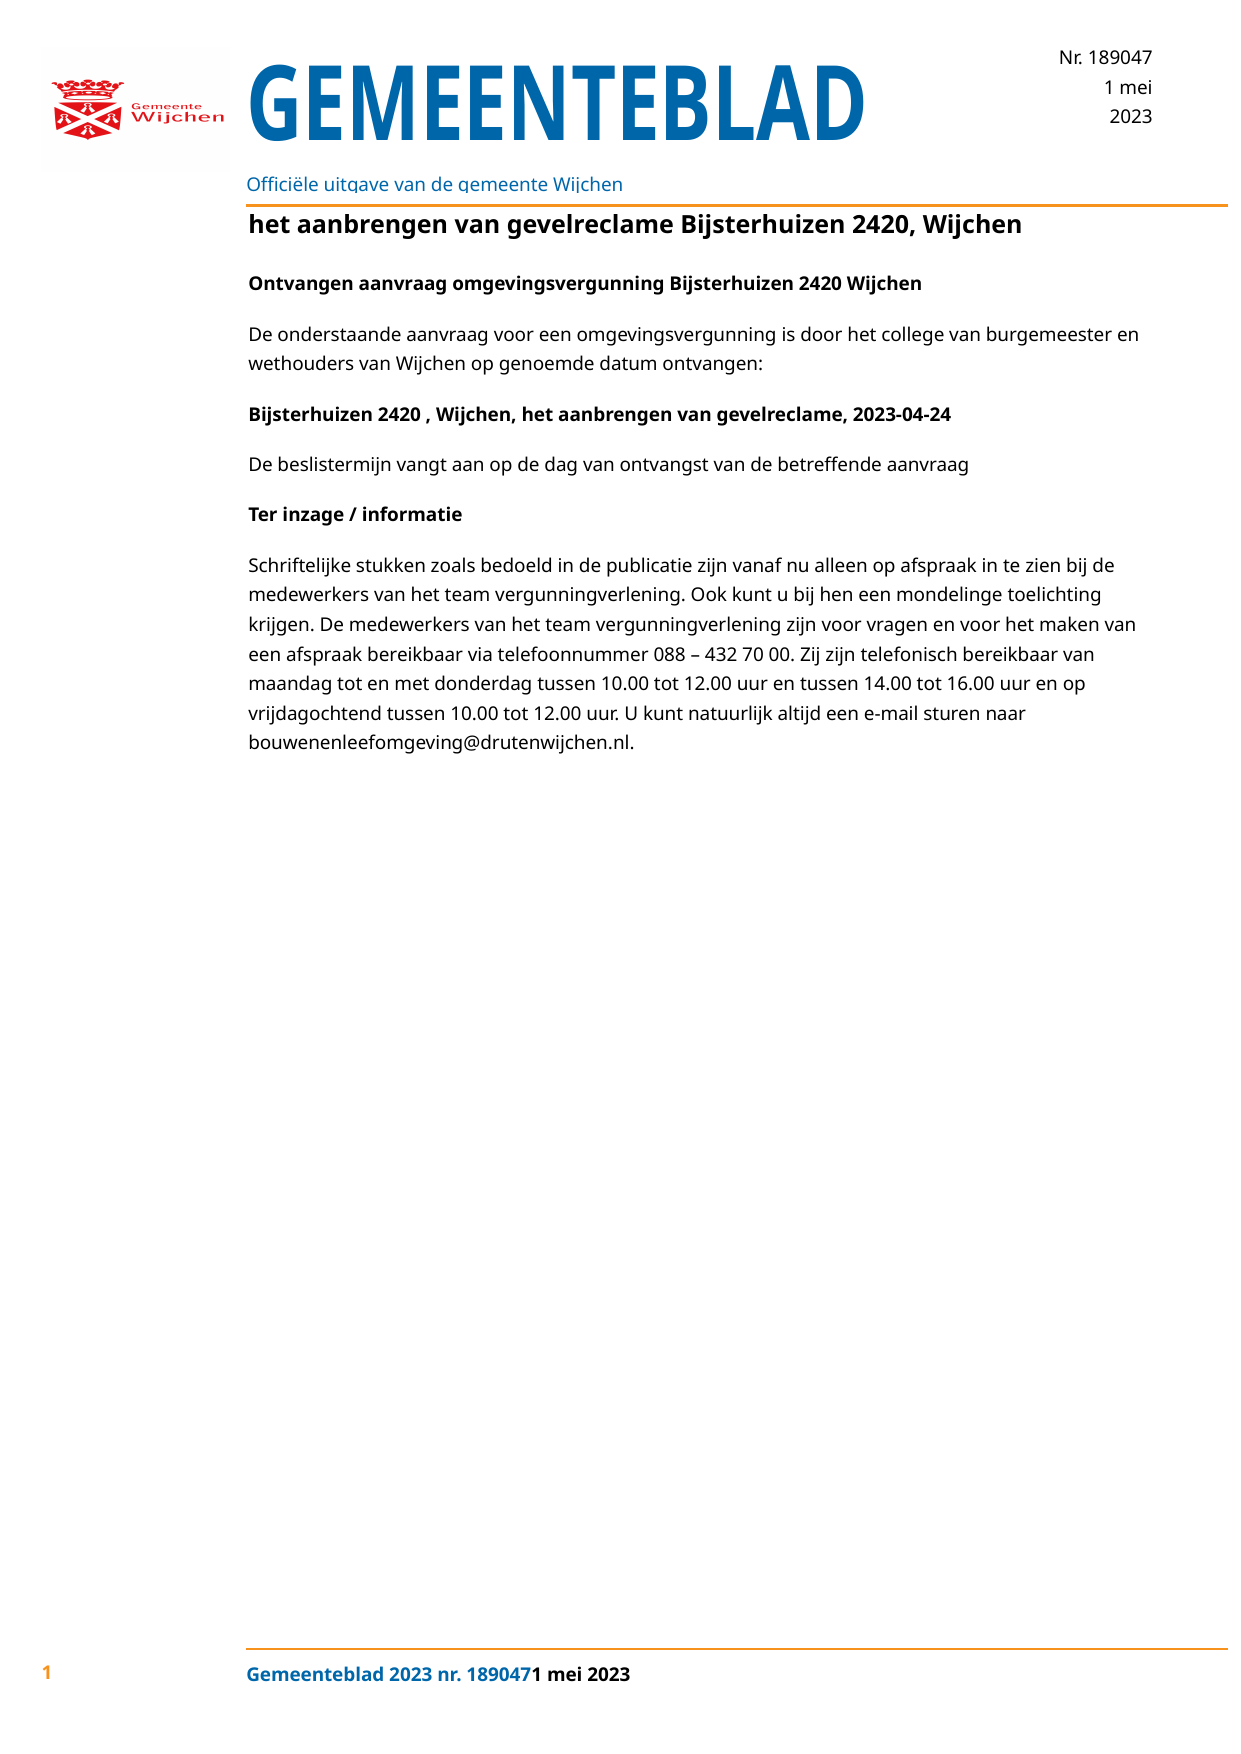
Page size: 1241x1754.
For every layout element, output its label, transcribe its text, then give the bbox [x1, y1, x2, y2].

text De beslistermijn vangt aan op de dag van ontvangst van de betreffende aanvraag [248, 451, 1152, 477]
text Schriftelijke stukken zoals bedoeld in de publicatie zijn vanaf nu alleen op afspraak in te zien bij de medewerkers van het team vergunningverlening. Ook kunt u bij hen een mondelinge toelichting krijgen. De medewerkers van het team vergunningverlening zijn voor vragen en voor het maken van een afspraak bereikbaar via telefoonnummer 088 – 432 70 00. Zij zijn telefonisch bereikbaar van maandag tot en met donderdag tussen 10.00 tot 12.00 uur en tussen 14.00 tot 16.00 uur en op vrijdagochtend tussen 10.00 tot 12.00 uur. U kunt natuurlijk altijd een e-mail sturen naar bouwenenleefomgeving@drutenwijchen.nl. [248, 552, 1152, 755]
text Bijsterhuizen 2420 , Wijchen, het aanbrengen van gevelreclame, 2023-04-24 [248, 401, 1152, 426]
text het aanbrengen van gevelreclame Bijsterhuizen 2420, Wijchen [248, 207, 1152, 241]
text Ontvangen aanvraag omgevingsvergunning Bijsterhuizen 2420 Wijchen [248, 270, 1152, 296]
picture [41, 47, 231, 172]
text Ter inzage / informatie [248, 502, 1152, 527]
text De onderstaande aanvraag voor een omgevingsvergunning is door het college van burgemeester en wethouders van Wijchen op genoemde datum ontvangen: [248, 321, 1152, 376]
